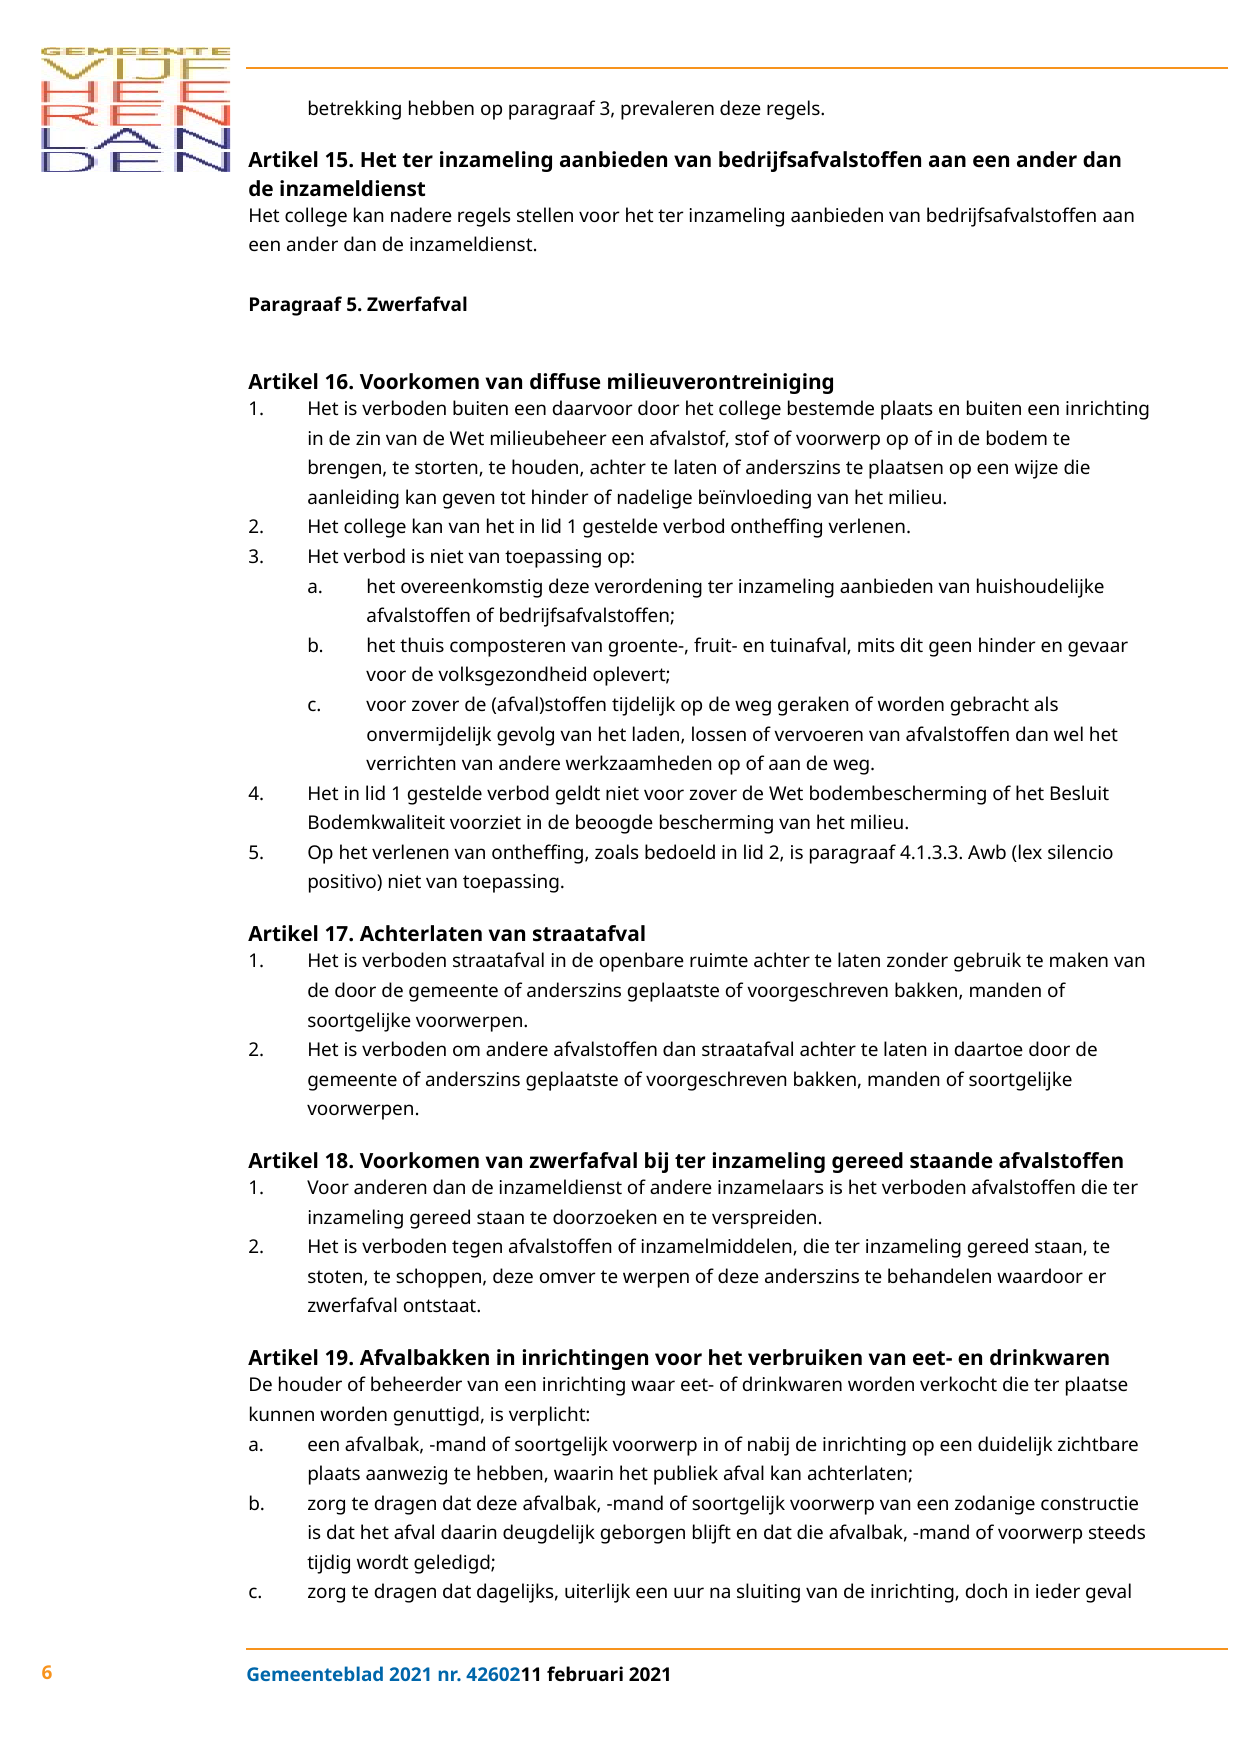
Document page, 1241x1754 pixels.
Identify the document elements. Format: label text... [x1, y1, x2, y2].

list een afvalbak, -mand of soortgelijk voorwerp in of nabij de inrichting op een duidelijk zichtbare plaats aanwezig te hebben, waarin het publiek afval kan achterlaten; [248, 1431, 1152, 1486]
text Artikel 19. Afvalbakken in inrichtingen voor het verbruiken van eet- en drinkwaren [248, 1343, 1152, 1372]
picture [41, 47, 231, 172]
text Paragraaf 5. Zwerfafval [248, 291, 1152, 317]
list Het is verboden tegen afvalstoffen of inzamelmiddelen, die ter inzameling gereed staan, te stoten, te schoppen, deze omver te werpen of deze anderszins te behandelen waardoor er zwerfafval ontstaat. [248, 1233, 1152, 1318]
list Voor anderen dan de inzameldienst of andere inzamelaars is het verboden afvalstoffen die ter inzameling gereed staan te doorzoeken en te verspreiden. [248, 1174, 1152, 1230]
list Het is verboden buiten een daarvoor door het college bestemde plaats en buiten een inrichting in de zin van de Wet milieubeheer een afvalstof, stof of voorwerp op of in de bodem te brengen, te storten, te houden, achter te laten of anderszins te plaatsen op een wijze die aanleiding kan geven tot hinder of nadelige beïnvloeding van het milieu. [248, 395, 1152, 510]
list betrekking hebben op paragraaf 3, prevaleren deze regels. [248, 95, 1152, 121]
list Het is verboden straatafval in de openbare ruimte achter te laten zonder gebruik te maken van de door de gemeente of anderszins geplaatste of voorgeschreven bakken, manden of soortgelijke voorwerpen. [248, 948, 1152, 1032]
text Artikel 18. Voorkomen van zwerfafval bij ter inzameling gereed staande afvalstoffen [248, 1146, 1152, 1174]
text De houder of beheerder van een inrichting waar eet- of drinkwaren worden verkocht die ter plaatse kunnen worden genuttigd, is verplicht: [248, 1372, 1152, 1427]
list het thuis composteren van groente-, fruit- en tuinafval, mits dit geen hinder en gevaar voor de volksgezondheid oplevert; [307, 632, 1152, 687]
text Het college kan nadere regels stellen voor het ter inzameling aanbieden van bedrijfsafvalstoffen aan een ander dan de inzameldienst. [248, 202, 1152, 257]
text Artikel 17. Achterlaten van straatafval [248, 919, 1152, 948]
text Artikel 15. Het ter inzameling aanbieden van bedrijfsafvalstoffen aan een ander dan de inzameldienst [248, 145, 1152, 202]
list Het in lid 1 gestelde verbod geldt niet voor zover de Wet bodembescherming of het Besluit Bodemkwaliteit voorziet in de beoogde bescherming van het milieu. [248, 780, 1152, 835]
list zorg te dragen dat dagelijks, uiterlijk een uur na sluiting van de inrichting, doch in ieder geval [248, 1579, 1152, 1604]
list voor zover de (afval)stoffen tijdelijk op de weg geraken of worden gebracht als onvermijdelijk gevolg van het laden, lossen of vervoeren van afvalstoffen dan wel het verrichten van andere werkzaamheden op of aan de weg. [307, 691, 1152, 776]
list Het is verboden om andere afvalstoffen dan straatafval achter te laten in daartoe door de gemeente of anderszins geplaatste of voorgeschreven bakken, manden of soortgelijke voorwerpen. [248, 1036, 1152, 1121]
list Het college kan van het in lid 1 gestelde verbod ontheffing verlenen. [248, 514, 1152, 539]
list Het verbod is niet van toepassing op: [248, 543, 1152, 569]
list het overeenkomstig deze verordening ter inzameling aanbieden van huishoudelijke afvalstoffen of bedrijfsafvalstoffen; [307, 573, 1152, 628]
list Op het verlenen van ontheffing, zoals bedoeld in lid 2, is paragraaf 4.1.3.3. Awb (lex silencio positivo) niet van toepassing. [248, 839, 1152, 894]
list zorg te dragen dat deze afvalbak, -mand of soortgelijk voorwerp van een zodanige constructie is dat het afval daarin deugdelijk geborgen blijft en dat die afvalbak, -mand of voorwerp steeds tijdig wordt geledigd; [248, 1490, 1152, 1575]
text Artikel 16. Voorkomen van diffuse milieuverontreiniging [248, 367, 1152, 395]
